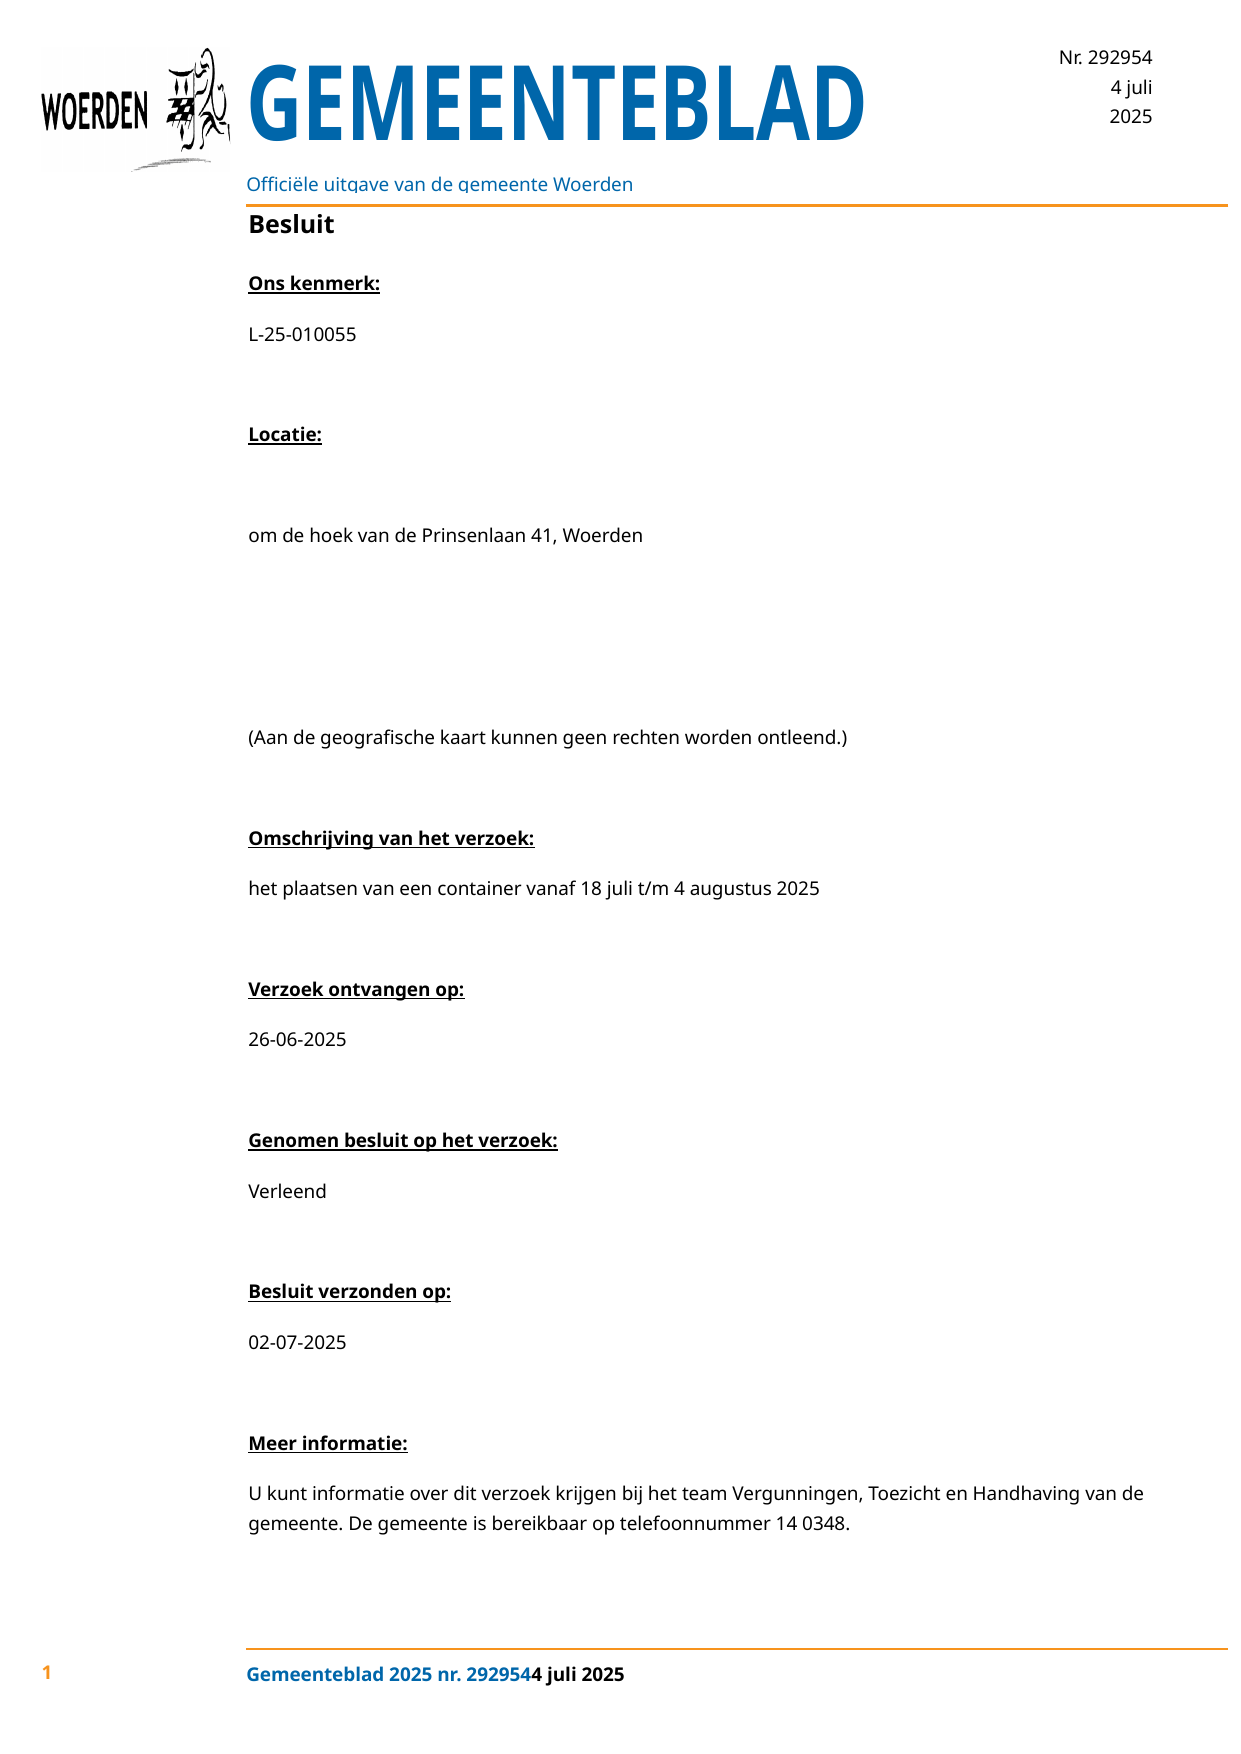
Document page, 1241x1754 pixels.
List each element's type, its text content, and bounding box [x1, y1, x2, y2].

text Besluit verzonden op: [248, 1279, 1152, 1304]
text om de hoek van de Prinsenlaan 41, Woerden [248, 522, 1152, 548]
text U kunt informatie over dit verzoek krijgen bij het team Vergunningen, Toezicht en Handhaving van de gemeente. De gemeente is bereikbaar op telefoonnummer 14 0348. [248, 1480, 1152, 1536]
text (Aan de geografische kaart kunnen geen rechten worden ontleend.) [248, 724, 1152, 750]
text Verzoek ontvangen op: [248, 976, 1152, 1002]
text L-25-010055 [248, 321, 1152, 346]
text Locatie: [248, 422, 1152, 447]
text Meer informatie: [248, 1430, 1152, 1456]
text Ons kenmerk: [248, 270, 1152, 296]
text Verleend [248, 1178, 1152, 1203]
text 02-07-2025 [248, 1329, 1152, 1355]
text Genomen besluit op het verzoek: [248, 1127, 1152, 1153]
picture [41, 47, 231, 172]
text Omschrijving van het verzoek: [248, 825, 1152, 851]
text Besluit [248, 207, 1152, 241]
text 26-06-2025 [248, 1027, 1152, 1052]
text het plaatsen van een container vanaf 18 juli t/m 4 augustus 2025 [248, 875, 1152, 901]
